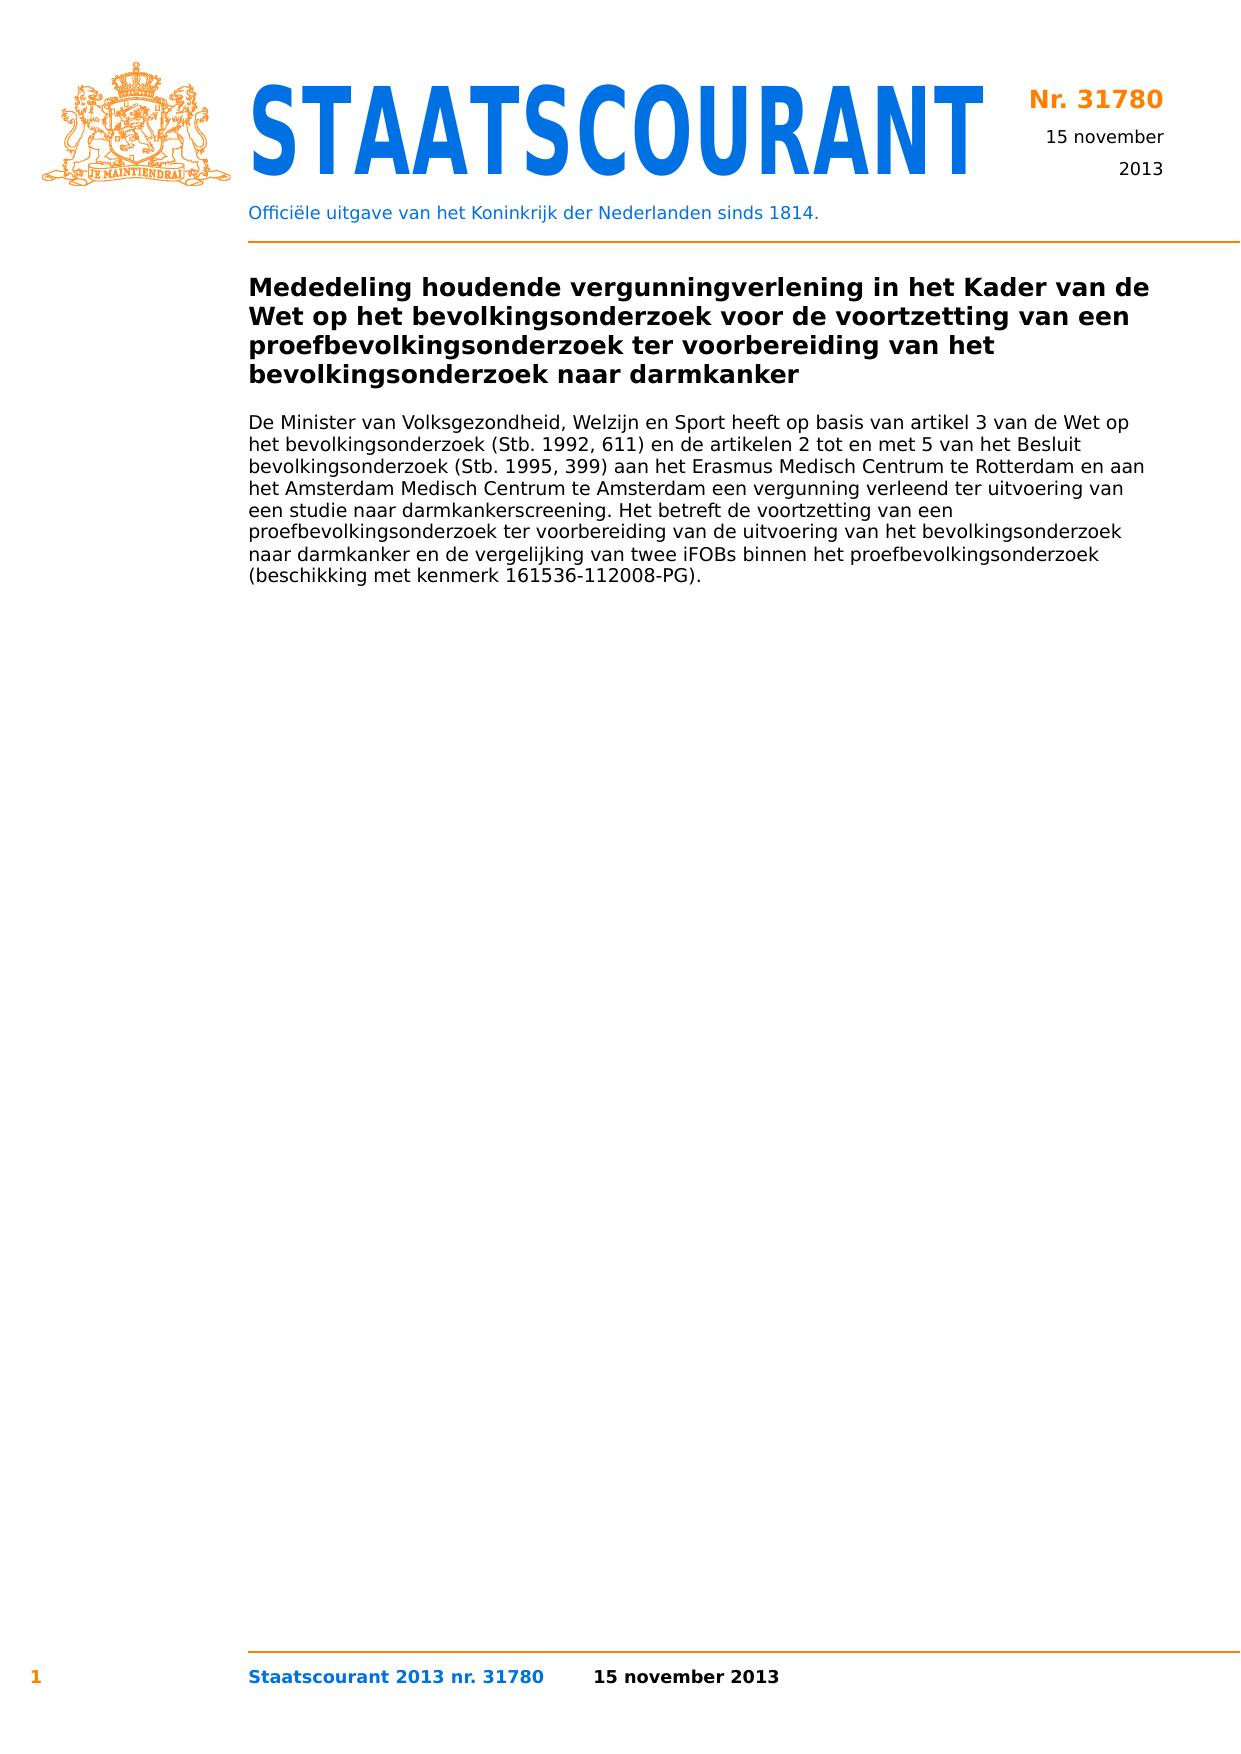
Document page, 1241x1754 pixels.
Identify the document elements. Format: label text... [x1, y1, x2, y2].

table_header STAATSCOURANT [248, 62, 998, 203]
table_cell 2013 [998, 153, 1240, 203]
table_header Nr. 31780 [998, 62, 1240, 121]
table_cell Officiële uitgave van het Koninkrijk der Nederlanden sinds 1814. [248, 203, 1240, 241]
table_cell 15 november [998, 121, 1240, 153]
text De Minister van Volksgezondheid, Welzijn en Sport heeft op basis van artikel 3 van de Wet op het bevolkingsonderzoek (Stb. 1992, 611) en de artikelen 2 tot en met 5 van het Besluit bevolkingsonderzoek (Stb. 1995, 399) aan het Erasmus Medisch Centrum te Rotterdam en aan het Amsterdam Medisch Centrum te Amsterdam een vergunning verleend ter uitvoering van een studie naar darmkankerscreening. Het betreft de voortzetting van een proefbevolkingsonderzoek ter voorbereiding van de uitvoering van het bevolkingsonderzoek naar darmkanker en de vergelijking van twee iFOBs binnen het proefbevolkingsonderzoek (beschikking met kenmerk 161536-112008-PG). [248, 412, 1163, 587]
subtitle Mededeling houdende vergunningverlening in het Kader van de Wet op het bevolkingsonderzoek voor de voortzetting van een proefbevolkingsonderzoek ter voorbereiding van het bevolkingsonderzoek naar darmkanker [248, 273, 1163, 390]
picture [41, 62, 231, 186]
table_header [25, 62, 248, 241]
